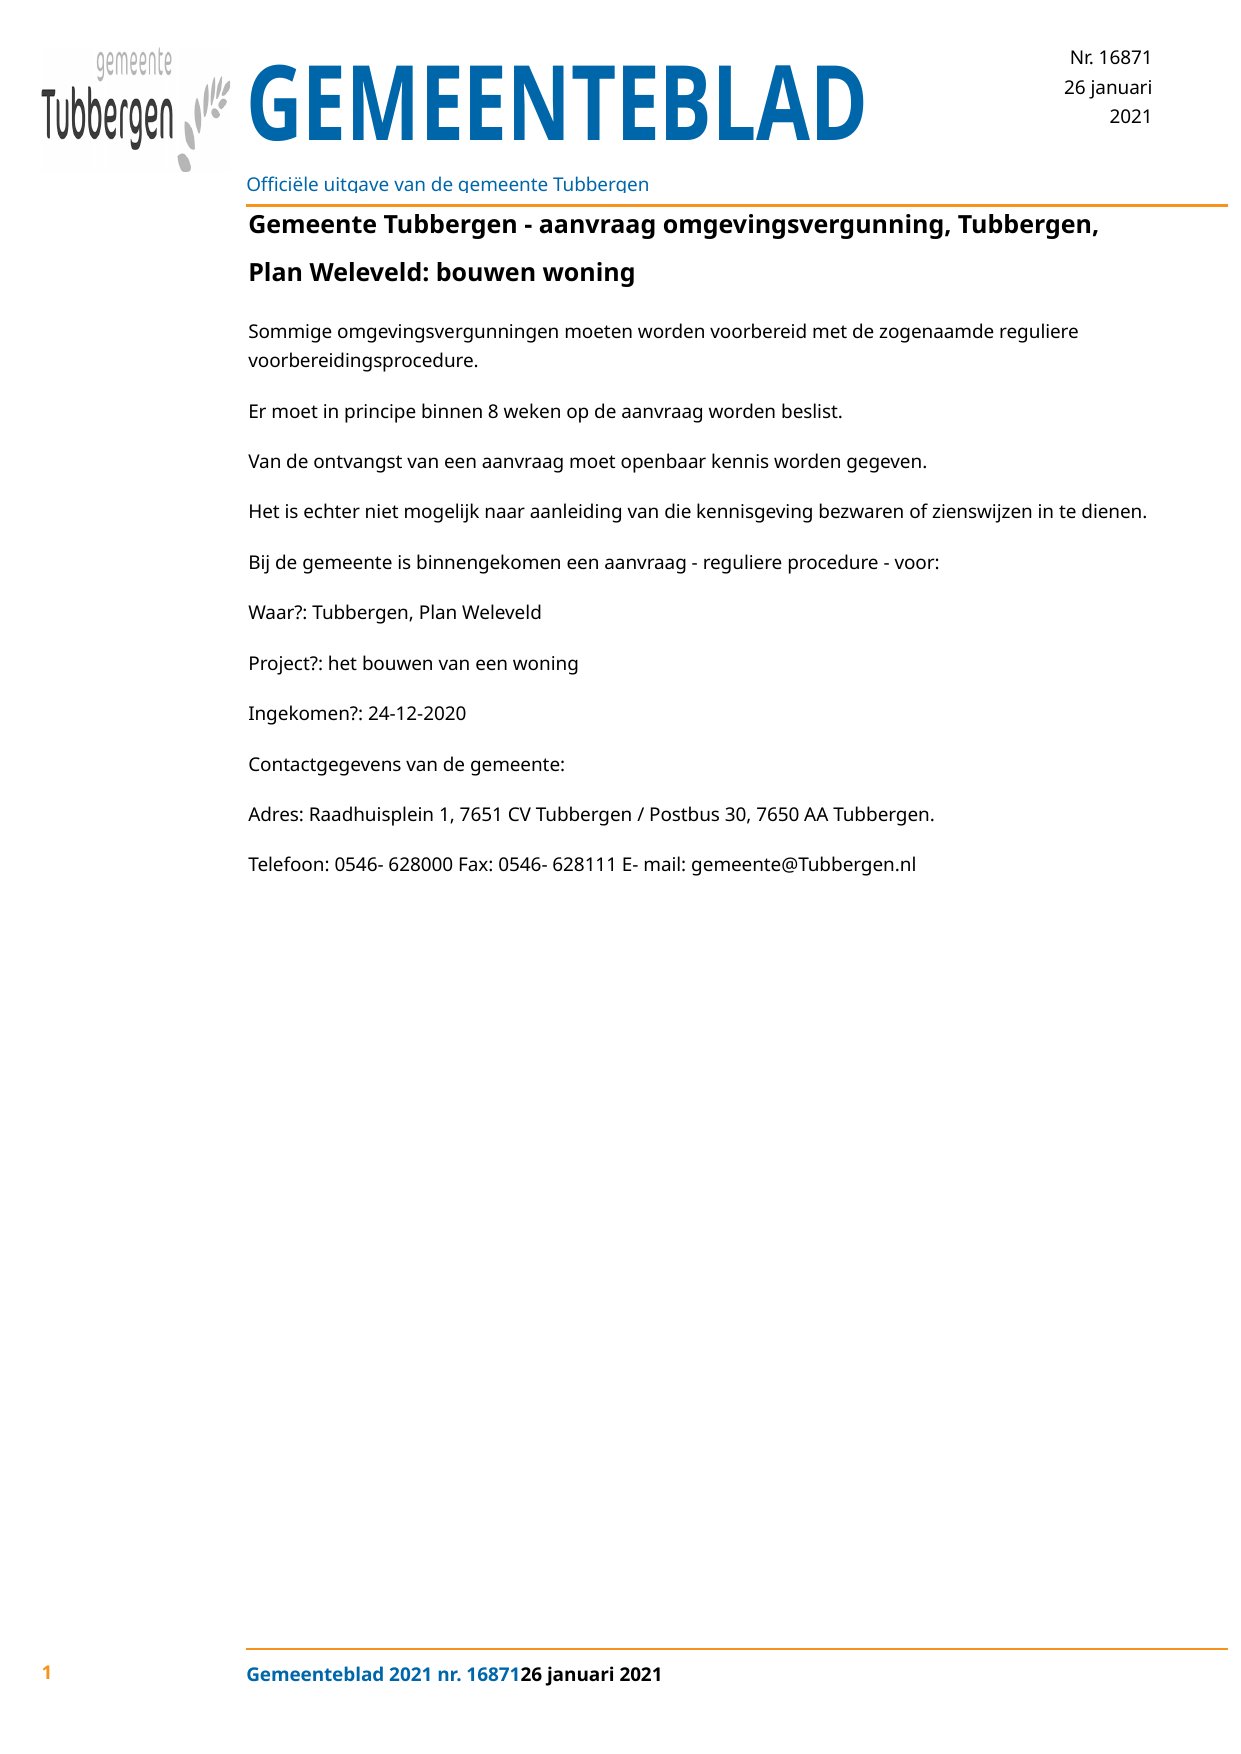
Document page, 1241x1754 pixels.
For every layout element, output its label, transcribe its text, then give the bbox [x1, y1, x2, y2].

text Contactgegevens van de gemeente: [248, 751, 1152, 777]
picture [41, 47, 231, 172]
text Van de ontvangst van een aanvraag moet openbaar kennis worden gegeven. [248, 448, 1152, 474]
text Sommige omgevingsvergunningen moeten worden voorbereid met de zogenaamde reguliere voorbereidingsprocedure. [248, 318, 1152, 373]
text Er moet in principe binnen 8 weken op de aanvraag worden beslist. [248, 398, 1152, 424]
text Gemeente Tubbergen - aanvraag omgevingsvergunning, Tubbergen, Plan Weleveld: bouwen woning [248, 207, 1152, 288]
text Adres: Raadhuisplein 1, 7651 CV Tubbergen / Postbus 30, 7650 AA Tubbergen. [248, 801, 1152, 827]
text Bij de gemeente is binnengekomen een aanvraag - reguliere procedure - voor: [248, 549, 1152, 575]
text Ingekomen?: 24-12-2020 [248, 700, 1152, 726]
text Project?: het bouwen van een woning [248, 650, 1152, 676]
text Het is echter niet mogelijk naar aanleiding van die kennisgeving bezwaren of zienswijzen in te dienen. [248, 499, 1152, 524]
text Telefoon: 0546- 628000 Fax: 0546- 628111 E- mail: gemeente@Tubbergen.nl [248, 852, 1152, 877]
text Waar?: Tubbergen, Plan Weleveld [248, 599, 1152, 625]
